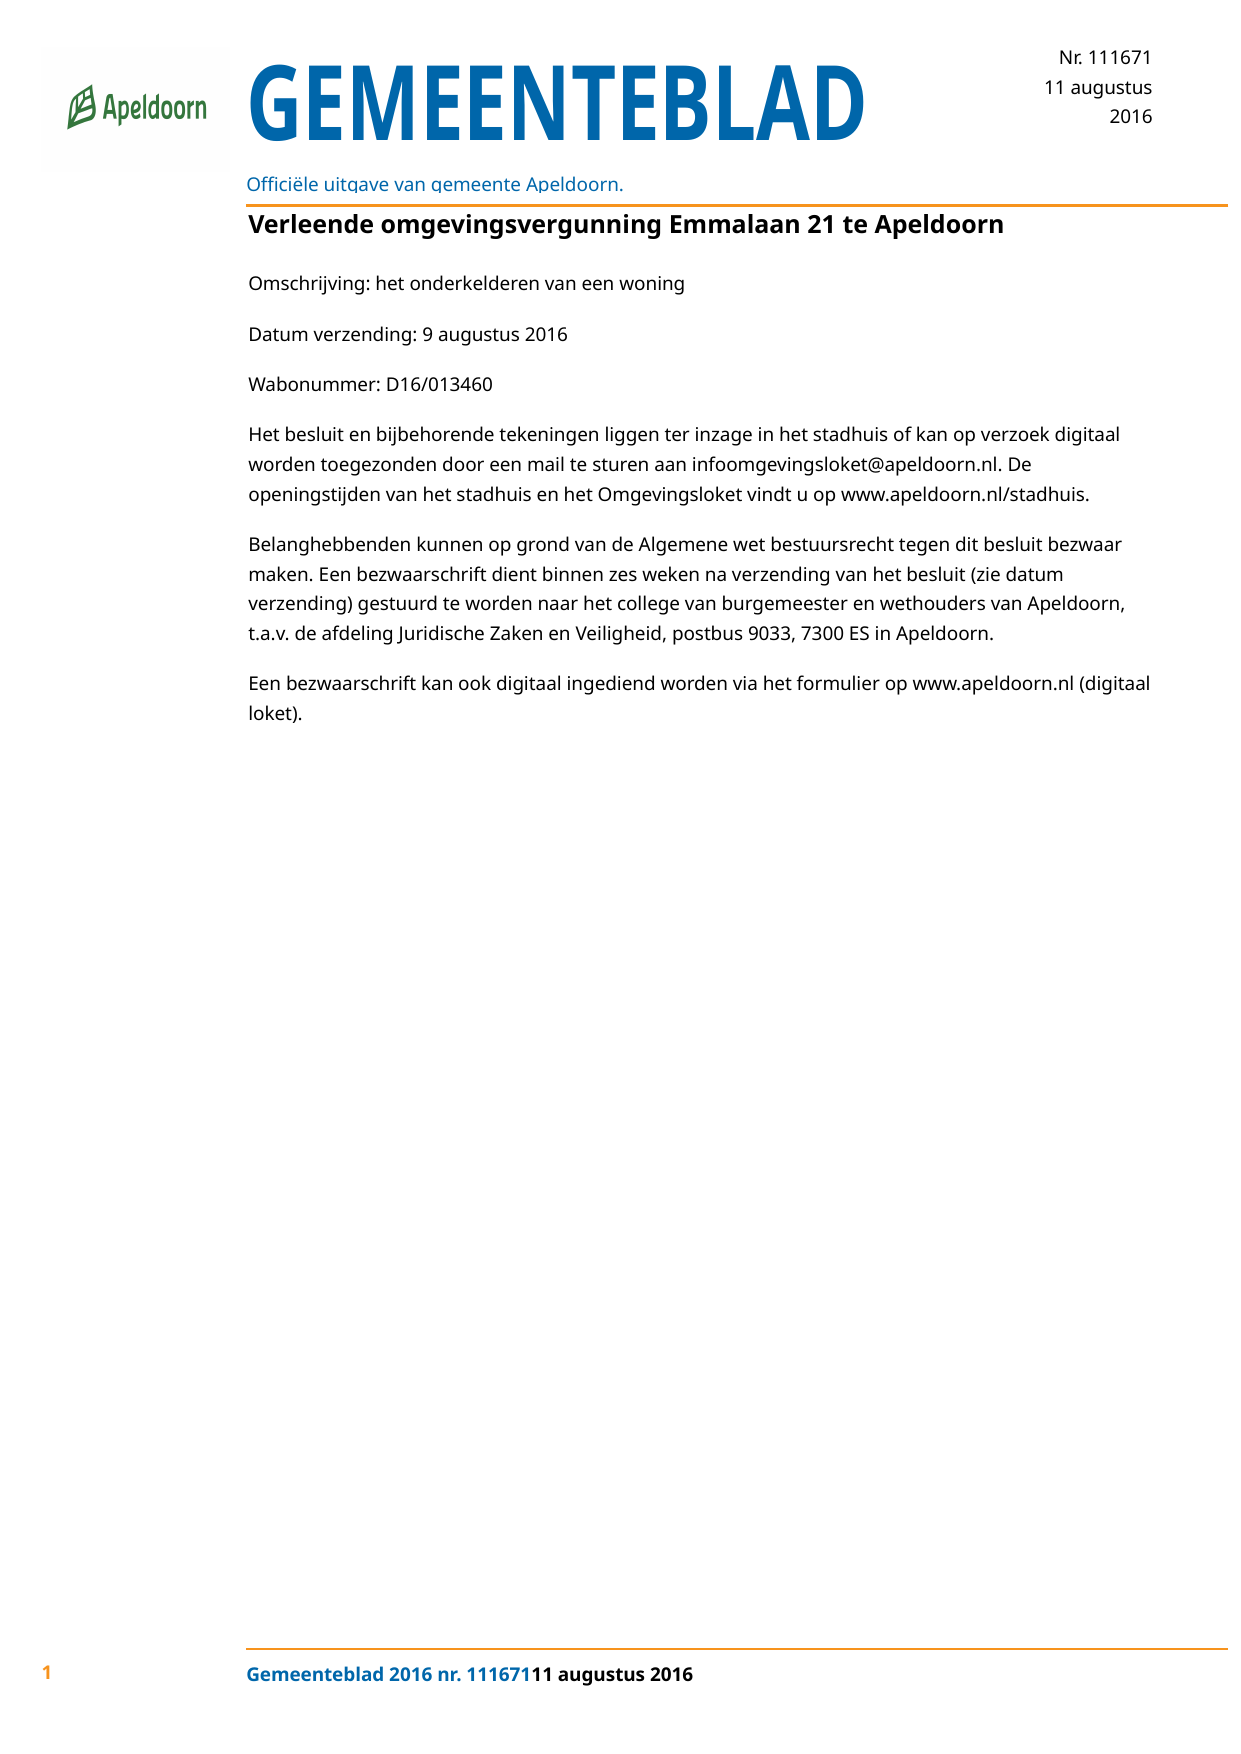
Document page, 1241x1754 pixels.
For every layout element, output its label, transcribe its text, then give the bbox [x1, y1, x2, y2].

text Het besluit en bijbehorende tekeningen liggen ter inzage in het stadhuis of kan op verzoek digitaal worden toegezonden door een mail te sturen aan infoomgevingsloket@apeldoorn.nl. De openingstijden van het stadhuis en het Omgevingsloket vindt u op www.apeldoorn.nl/stadhuis. [248, 422, 1152, 506]
text Belanghebbenden kunnen op grond van de Algemene wet bestuursrecht tegen dit besluit bezwaar maken. Een bezwaarschrift dient binnen zes weken na verzending van het besluit (zie datum verzending) gestuurd te worden naar het college van burgemeester en wethouders van Apeldoorn, t.a.v. de afdeling Juridische Zaken en Veiligheid, postbus 9033, 7300 ES in Apeldoorn. [248, 531, 1152, 646]
text Een bezwaarschrift kan ook digitaal ingediend worden via het formulier op www.apeldoorn.nl (digitaal loket). [248, 670, 1152, 726]
text Wabonummer: D16/013460 [248, 371, 1152, 397]
text Omschrijving: het onderkelderen van een woning [248, 270, 1152, 296]
text Datum verzending: 9 augustus 2016 [248, 321, 1152, 346]
picture [41, 47, 231, 172]
text Verleende omgevingsvergunning Emmalaan 21 te Apeldoorn [248, 207, 1152, 241]
